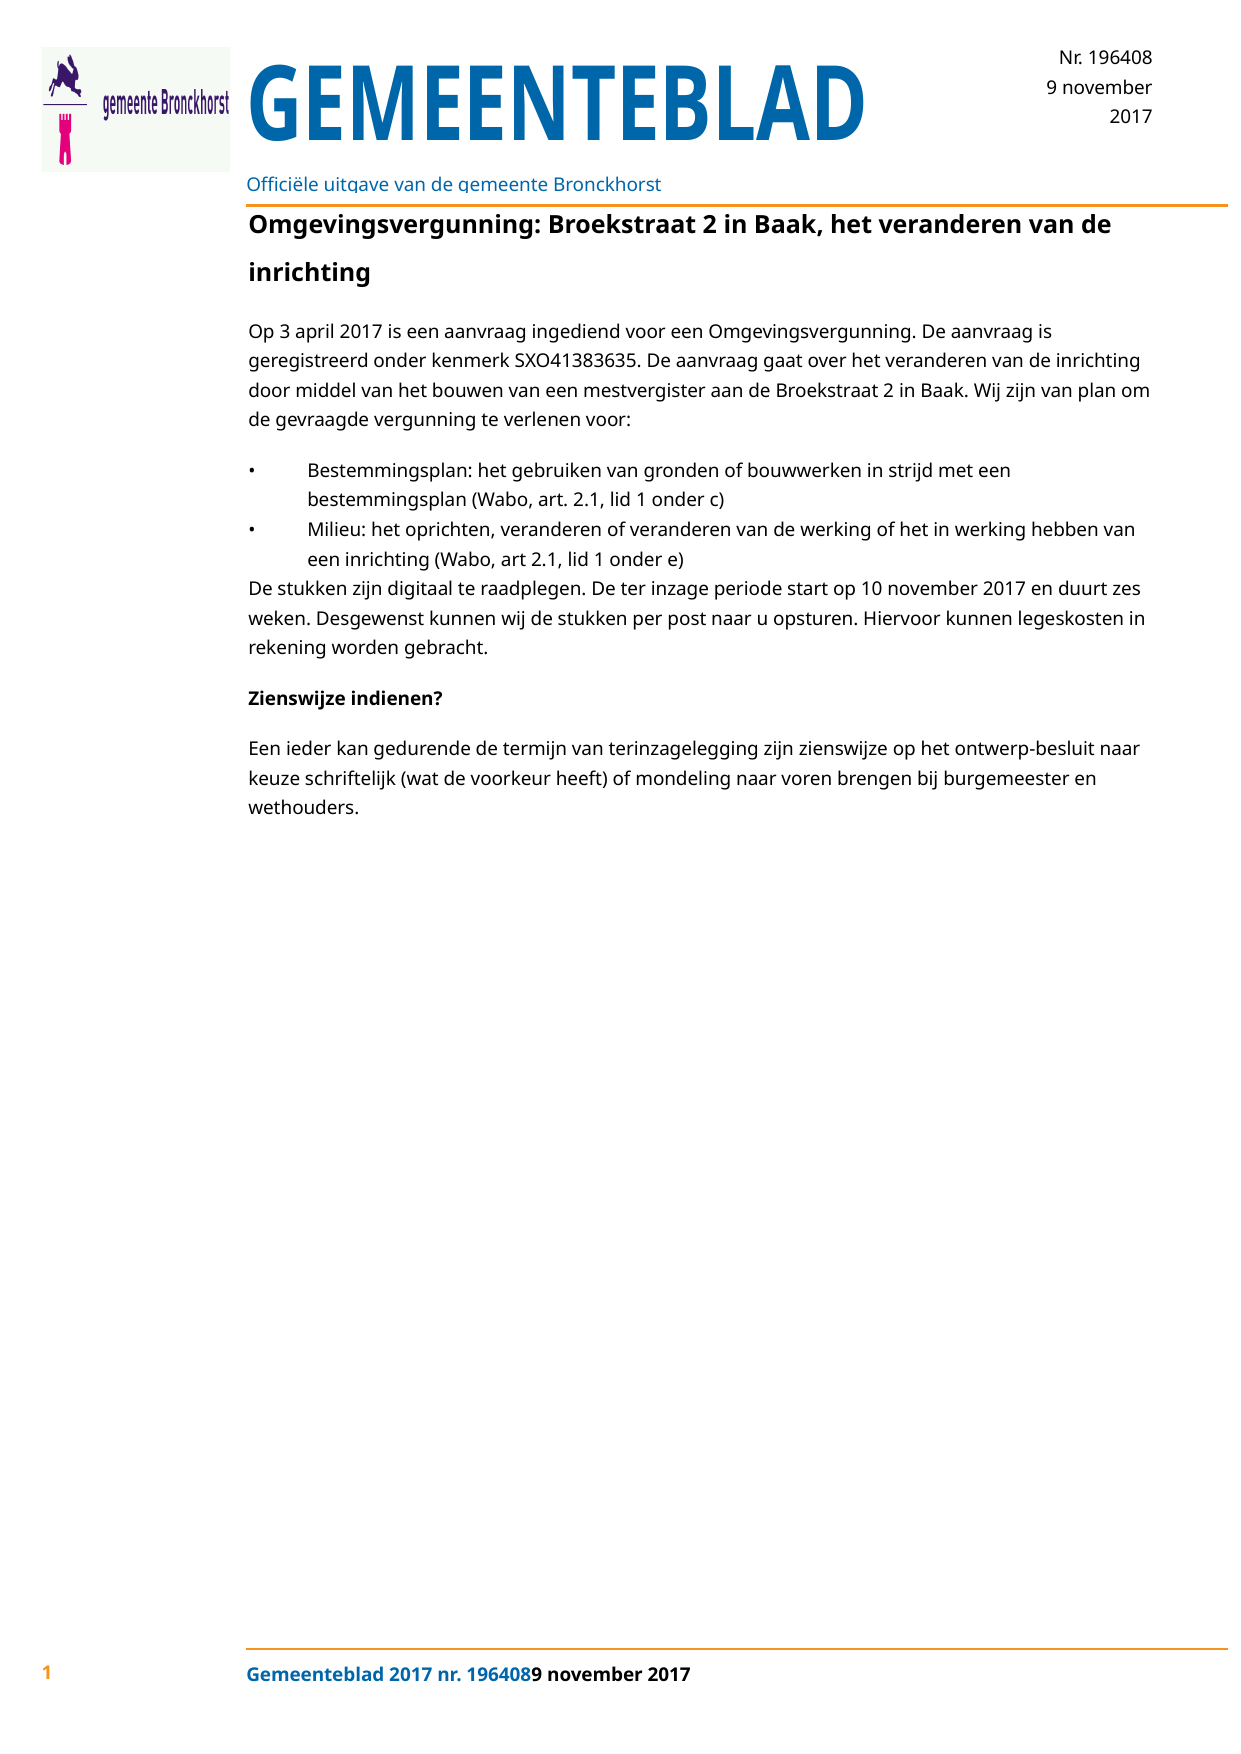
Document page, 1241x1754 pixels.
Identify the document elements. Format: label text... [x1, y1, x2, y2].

text De stukken zijn digitaal te raadplegen. De ter inzage periode start op 10 november 2017 en duurt zes weken. Desgewenst kunnen wij de stukken per post naar u opsturen. Hiervoor kunnen legeskosten in rekening worden gebracht. [248, 575, 1152, 660]
text Op 3 april 2017 is een aanvraag ingediend voor een Omgevingsvergunning. De aanvraag is geregistreerd onder kenmerk SXO41383635. De aanvraag gaat over het veranderen van de inrichting door middel van het bouwen van een mestvergister aan de Broekstraat 2 in Baak. Wij zijn van plan om de gevraagde vergunning te verlenen voor: [248, 318, 1152, 432]
text Een ieder kan gedurende de termijn van terinzagelegging zijn zienswijze op het ontwerp-besluit naar keuze schriftelijk (wat de voorkeur heeft) of mondeling naar voren brengen bij burgemeester en wethouders. [248, 735, 1152, 820]
picture [41, 47, 231, 172]
list Bestemmingsplan: het gebruiken van gronden of bouwwerken in strijd met een bestemmingsplan (Wabo, art. 2.1, lid 1 onder c) [248, 457, 1152, 512]
list Milieu: het oprichten, veranderen of veranderen van de werking of het in werking hebben van een inrichting (Wabo, art 2.1, lid 1 onder e) [248, 516, 1152, 572]
text Omgevingsvergunning: Broekstraat 2 in Baak, het veranderen van de inrichting [248, 207, 1152, 288]
text Zienswijze indienen? [248, 685, 1152, 711]
